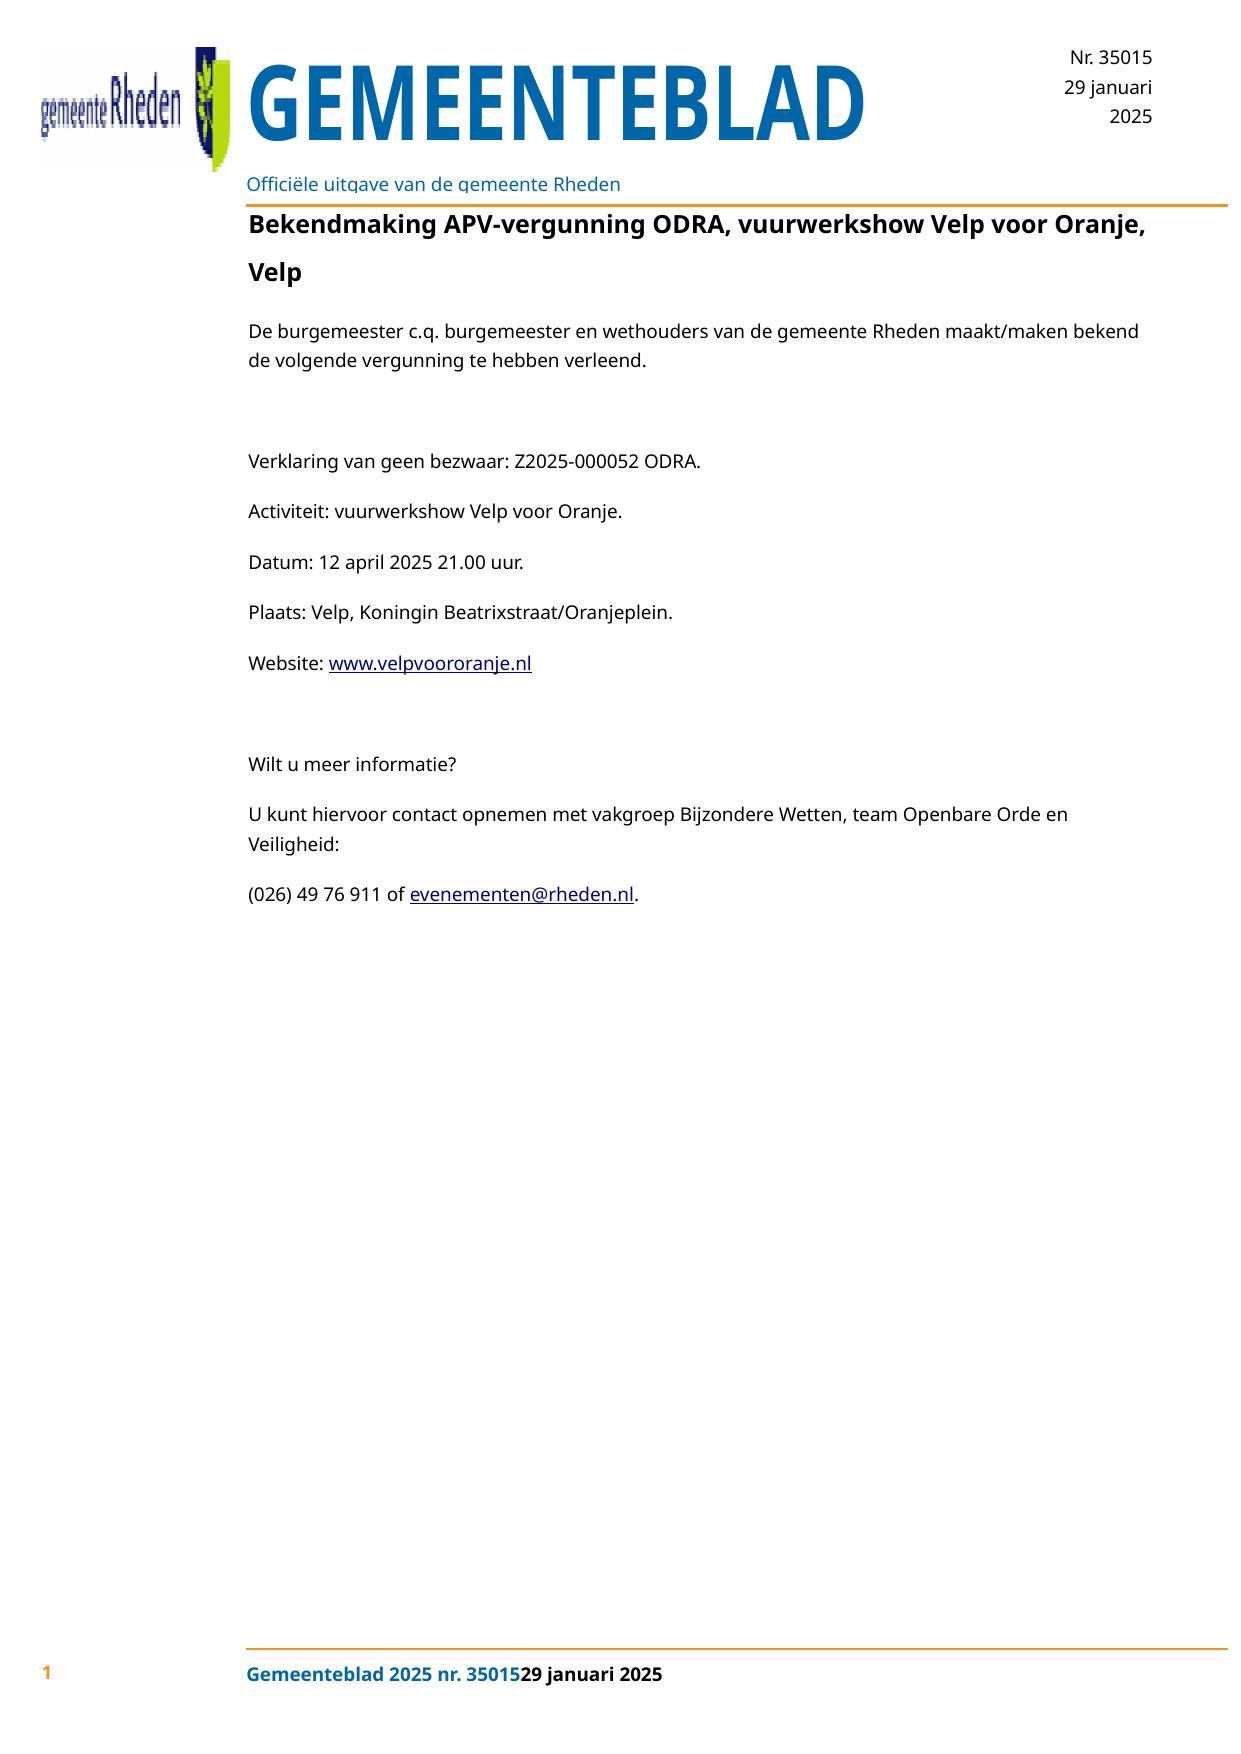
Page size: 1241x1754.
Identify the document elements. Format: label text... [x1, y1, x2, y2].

text Datum: 12 april 2025 21.00 uur. [248, 549, 1152, 575]
text Wilt u meer informatie? [248, 751, 1152, 777]
text De burgemeester c.q. burgemeester en wethouders van de gemeente Rheden maakt/maken bekend de volgende vergunning te hebben verleend. [248, 318, 1152, 373]
picture [41, 47, 231, 172]
text Activiteit: vuurwerkshow Velp voor Oranje. [248, 499, 1152, 524]
text (026) 49 76 911 of evenementen@rheden.nl. [248, 881, 1152, 907]
text Website: www.velpvoororanje.nl [248, 650, 1152, 676]
text U kunt hiervoor contact opnemen met vakgroep Bijzondere Wetten, team Openbare Orde en Veiligheid: [248, 801, 1152, 857]
text Verklaring van geen bezwaar: Z2025-000052 ODRA. [248, 448, 1152, 474]
text Plaats: Velp, Koningin Beatrixstraat/Oranjeplein. [248, 599, 1152, 625]
text Bekendmaking APV-vergunning ODRA, vuurwerkshow Velp voor Oranje, Velp [248, 207, 1152, 288]
